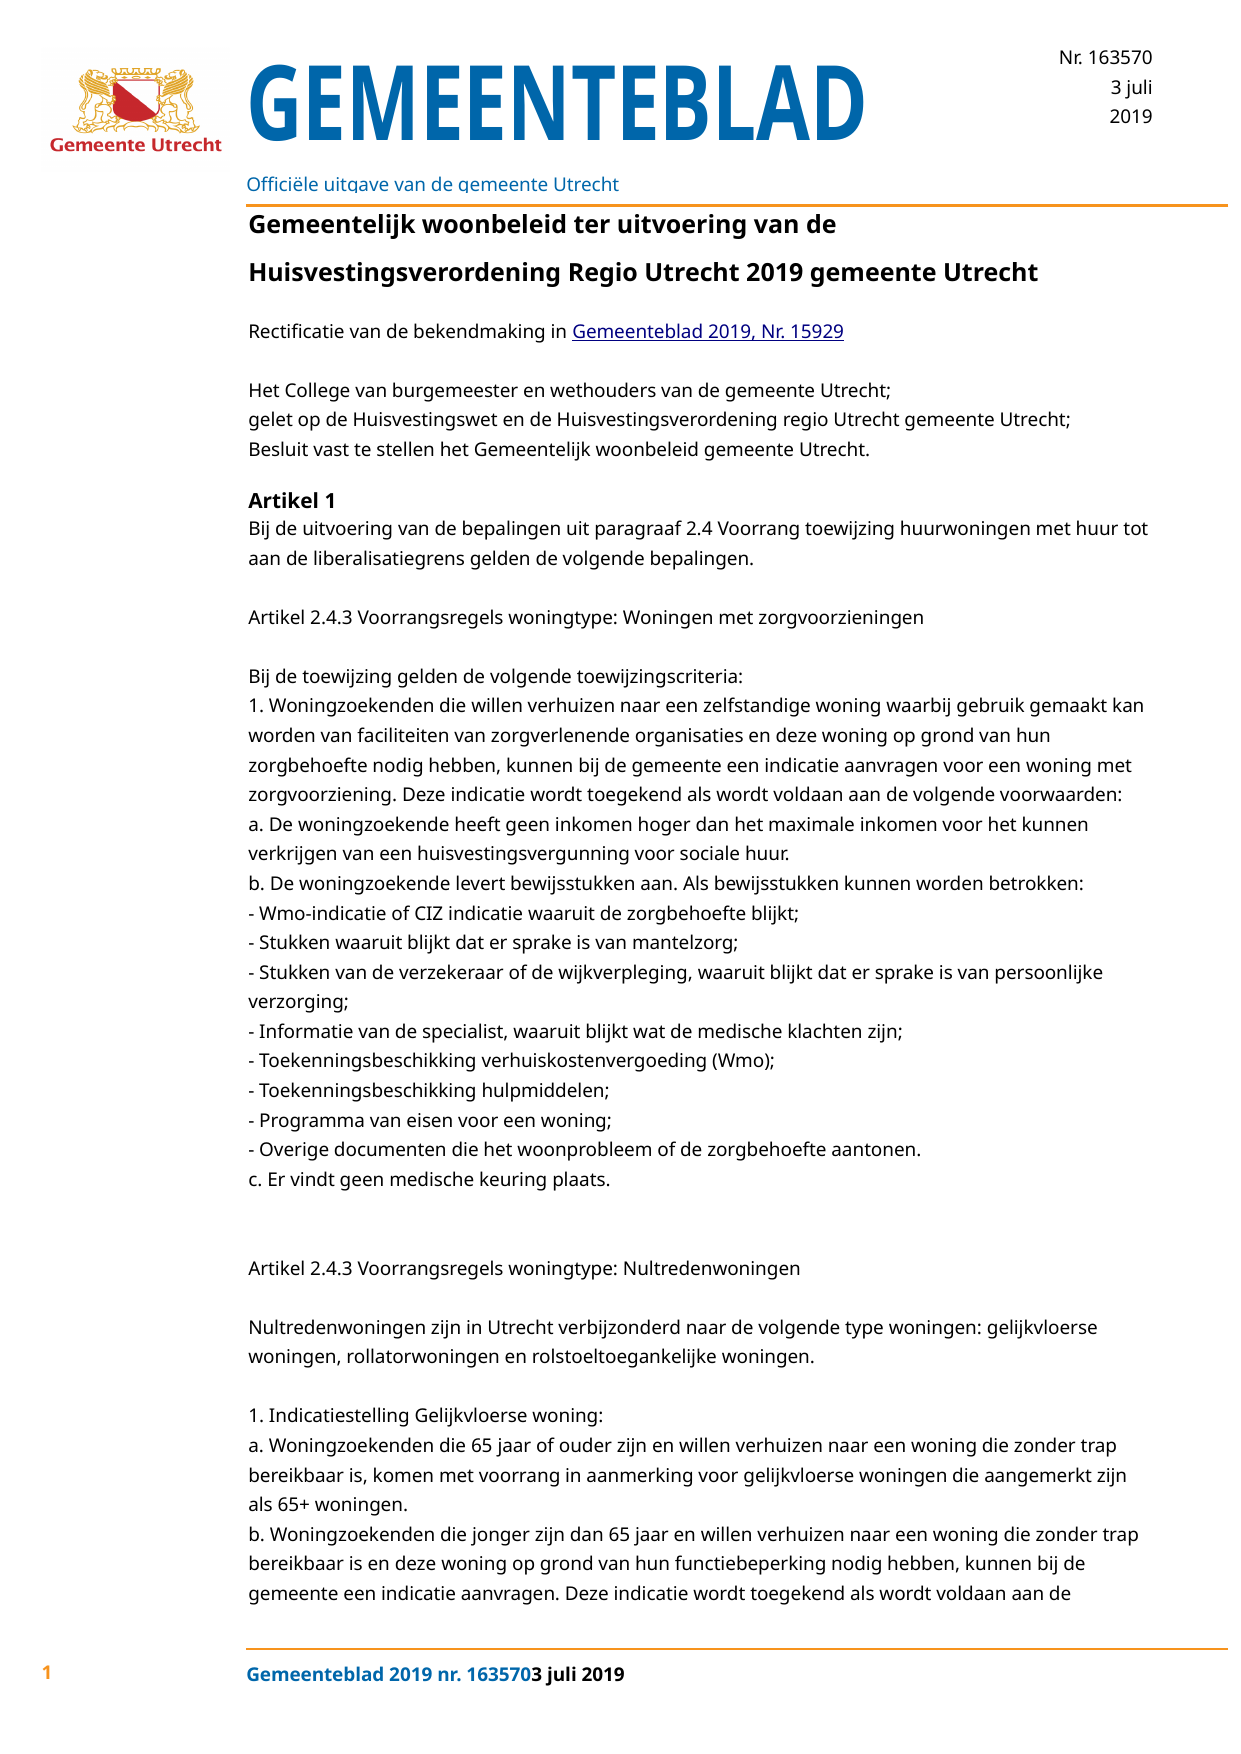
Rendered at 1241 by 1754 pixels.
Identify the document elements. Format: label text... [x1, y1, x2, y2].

text Nultredenwoningen zijn in Utrecht verbijzonderd naar de volgende type woningen: gelijkvloerse woningen, rollatorwoningen en rolstoeltoegankelijke woningen. [248, 1314, 1152, 1369]
text - Stukken van de verzekeraar of de wijkverpleging, waaruit blijkt dat er sprake is van persoonlijke verzorging; [248, 959, 1152, 1014]
text Rectificatie van de bekendmaking in Gemeenteblad 2019, Nr. 15929 [248, 318, 1152, 344]
text Artikel 2.4.3 Voorrangsregels woningtype: Woningen met zorgvoorzieningen [248, 604, 1152, 629]
text - Toekenningsbeschikking hulpmiddelen; [248, 1077, 1152, 1103]
text Bij de uitvoering van de bepalingen uit paragraaf 2.4 Voorrang toewijzing huurwoningen met huur tot aan de liberalisatiegrens gelden de volgende bepalingen. [248, 515, 1152, 570]
text b. Woningzoekenden die jonger zijn dan 65 jaar en willen verhuizen naar een woning die zonder trap bereikbaar is en deze woning op grond van hun functiebeperking nodig hebben, kunnen bij de gemeente een indicatie aanvragen. Deze indicatie wordt toegekend als wordt voldaan aan de [248, 1521, 1152, 1606]
text 1. Woningzoekenden die willen verhuizen naar een zelfstandige woning waarbij gebruik gemaakt kan worden van faciliteiten van zorgverlenende organisaties en deze woning op grond van hun zorgbehoefte nodig hebben, kunnen bij de gemeente een indicatie aanvragen voor een woning met zorgvoorziening. Deze indicatie wordt toegekend als wordt voldaan aan de volgende voorwaarden: [248, 693, 1152, 807]
text - Toekenningsbeschikking verhuiskostenvergoeding (Wmo); [248, 1048, 1152, 1073]
text a. Woningzoekenden die 65 jaar of ouder zijn en willen verhuizen naar een woning die zonder trap bereikbaar is, komen met voorrang in aanmerking voor gelijkvloerse woningen die aangemerkt zijn als 65+ woningen. [248, 1432, 1152, 1517]
text - Programma van eisen voor een woning; [248, 1107, 1152, 1132]
text - Informatie van de specialist, waaruit blijkt wat de medische klachten zijn; [248, 1018, 1152, 1044]
picture [41, 47, 231, 172]
text Besluit vast te stellen het Gemeentelijk woonbeleid gemeente Utrecht. [248, 436, 1152, 462]
text Gemeentelijk woonbeleid ter uitvoering van de Huisvestingsverordening Regio Utrecht 2019 gemeente Utrecht [248, 207, 1152, 288]
text - Overige documenten die het woonprobleem of de zorgbehoefte aantonen. [248, 1136, 1152, 1162]
text - Stukken waaruit blijkt dat er sprake is van mantelzorg; [248, 929, 1152, 955]
text a. De woningzoekende heeft geen inkomen hoger dan het maximale inkomen voor het kunnen verkrijgen van een huisvestingsvergunning voor sociale huur. [248, 811, 1152, 866]
text Artikel 1 [248, 487, 1152, 515]
text b. De woningzoekende levert bewijsstukken aan. Als bewijsstukken kunnen worden betrokken: [248, 870, 1152, 896]
text Bij de toewijzing gelden de volgende toewijzingscriteria: [248, 663, 1152, 689]
text c. Er vindt geen medische keuring plaats. [248, 1166, 1152, 1192]
text 1. Indicatiestelling Gelijkvloerse woning: [248, 1403, 1152, 1428]
text Het College van burgemeester en wethouders van de gemeente Utrecht; [248, 377, 1152, 403]
text gelet op de Huisvestingswet en de Huisvestingsverordening regio Utrecht gemeente Utrecht; [248, 407, 1152, 432]
text Artikel 2.4.3 Voorrangsregels woningtype: Nultredenwoningen [248, 1255, 1152, 1280]
text - Wmo-indicatie of CIZ indicatie waaruit de zorgbehoefte blijkt; [248, 900, 1152, 925]
